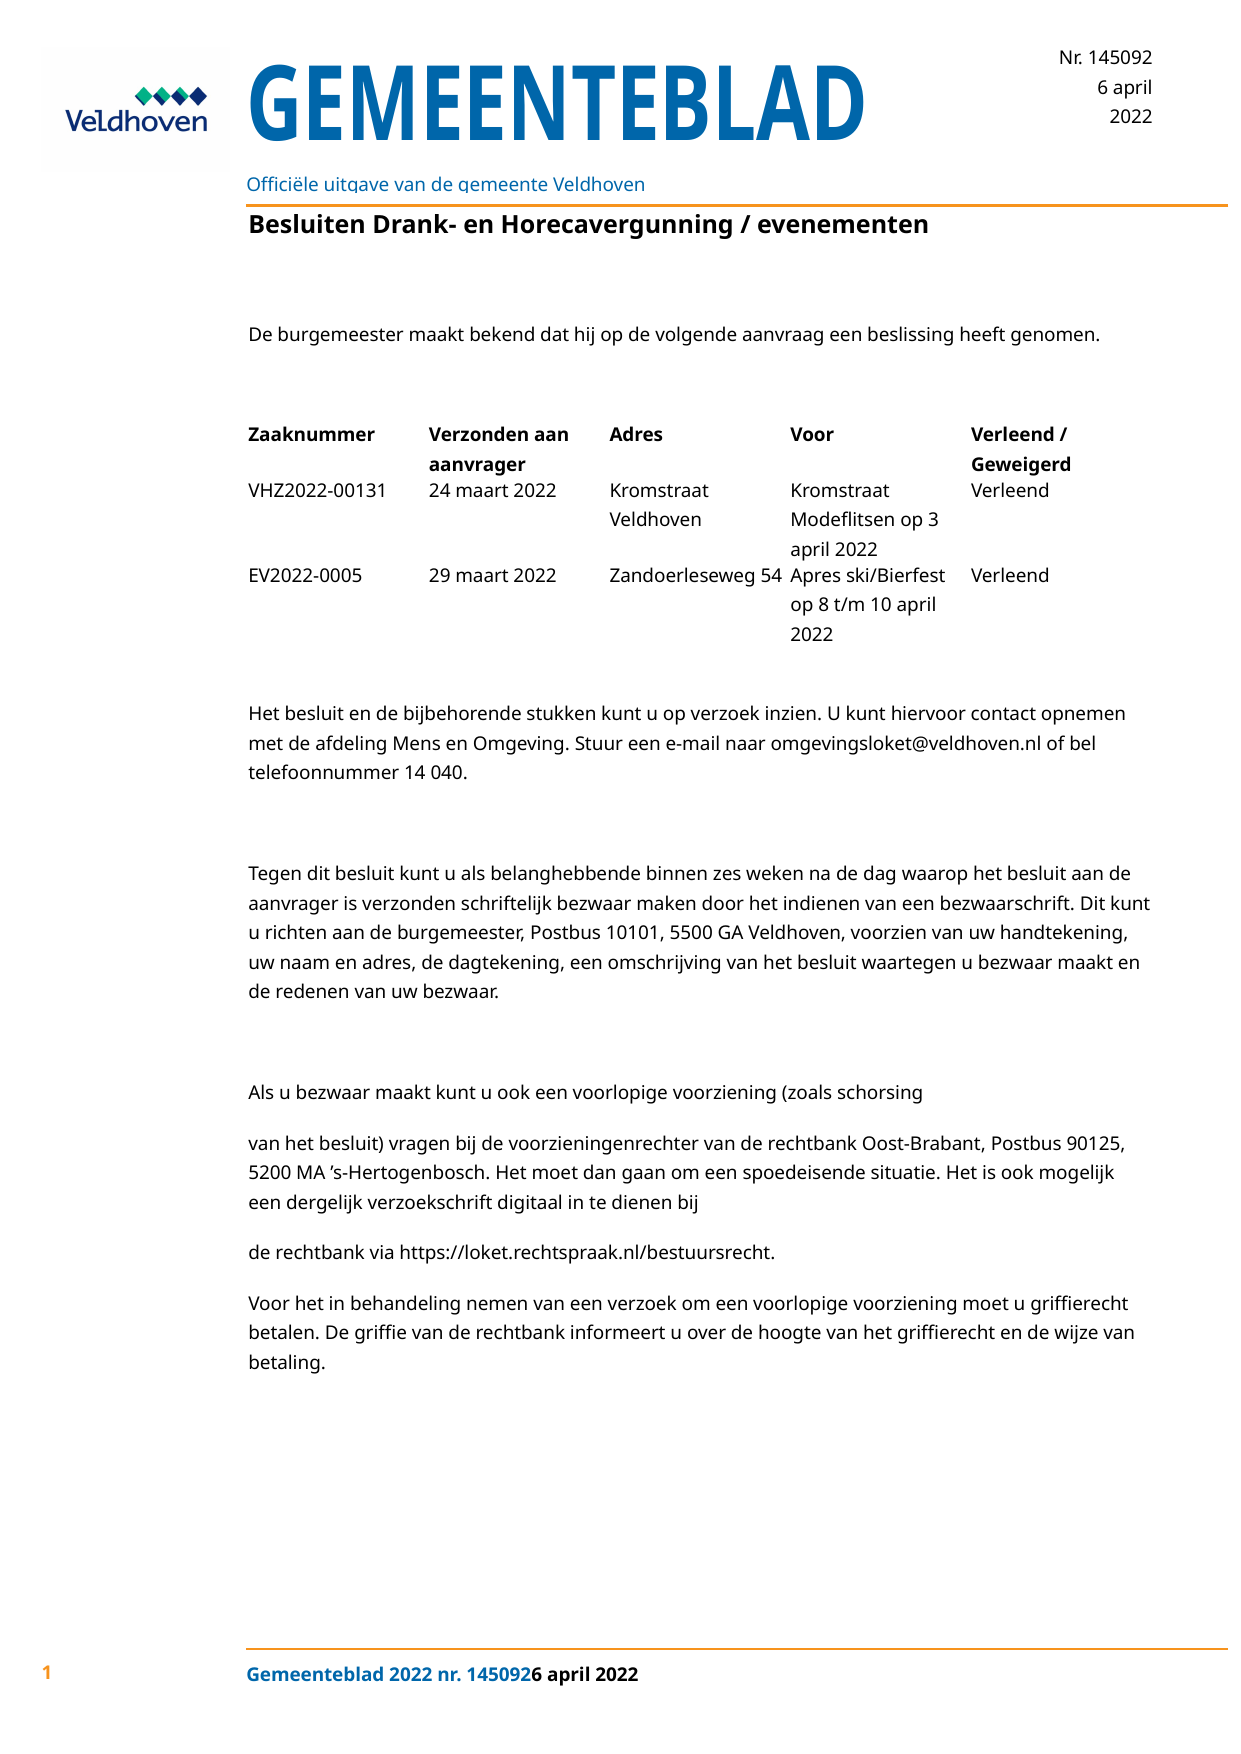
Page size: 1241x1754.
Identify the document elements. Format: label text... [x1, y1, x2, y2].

table_header Zaaknummer [248, 422, 429, 477]
table_cell EV2022-0005 [248, 562, 429, 647]
table_header Verleend / Geweigerd [971, 422, 1152, 477]
table_header Adres [609, 422, 790, 477]
table_cell Apres ski/Bierfest op 8 t/m 10 april 2022 [790, 562, 971, 647]
table_header Verzonden aan aanvrager [429, 422, 609, 477]
table_cell Verleend [971, 562, 1152, 647]
picture [41, 47, 231, 172]
table_cell Verleend [971, 477, 1152, 562]
table_header Voor [790, 422, 971, 477]
text Tegen dit besluit kunt u als belanghebbende binnen zes weken na de dag waarop het besluit aan de aanvrager is verzonden schriftelijk bezwaar maken door het indienen van een bezwaarschrift. Dit kunt u richten aan de burgemeester, Postbus 10101, 5500 GA Veldhoven, voorzien van uw handtekening, uw naam en adres, de dagtekening, een omschrijving van het besluit waartegen u bezwaar maakt en de redenen van uw bezwaar. [248, 860, 1152, 1004]
table_cell Kromstraat Modeflitsen op 3 april 2022 [790, 477, 971, 562]
table_cell 29 maart 2022 [429, 562, 609, 647]
table_cell VHZ2022-00131 [248, 477, 429, 562]
text Als u bezwaar maakt kunt u ook een voorlopige voorziening (zoals schorsing [248, 1079, 1152, 1105]
text De burgemeester maakt bekend dat hij op de volgende aanvraag een beslissing heeft genomen. [248, 321, 1152, 346]
text Besluiten Drank- en Horecavergunning / evenementen [248, 207, 1152, 241]
text Het besluit en de bijbehorende stukken kunt u op verzoek inzien. U kunt hiervoor contact opnemen met de afdeling Mens en Omgeving. Stuur een e-mail naar omgevingsloket@veldhoven.nl of bel telefoonnummer 14 040. [248, 700, 1152, 785]
text de rechtbank via https://loket.rechtspraak.nl/bestuursrecht. [248, 1239, 1152, 1265]
table_cell 24 maart 2022 [429, 477, 609, 562]
table_cell Zandoerleseweg 54 [609, 562, 790, 647]
table_cell Kromstraat Veldhoven [609, 477, 790, 562]
text van het besluit) vragen bij de voorzieningenrechter van de rechtbank Oost-Brabant, Postbus 90125, 5200 MA ’s-Hertogenbosch. Het moet dan gaan om een spoedeisende situatie. Het is ook mogelijk een dergelijk verzoekschrift digitaal in te dienen bij [248, 1130, 1152, 1215]
text Voor het in behandeling nemen van een verzoek om een voorlopige voorziening moet u griffierecht betalen. De griffie van de rechtbank informeert u over de hoogte van het griffierecht en de wijze van betaling. [248, 1290, 1152, 1375]
